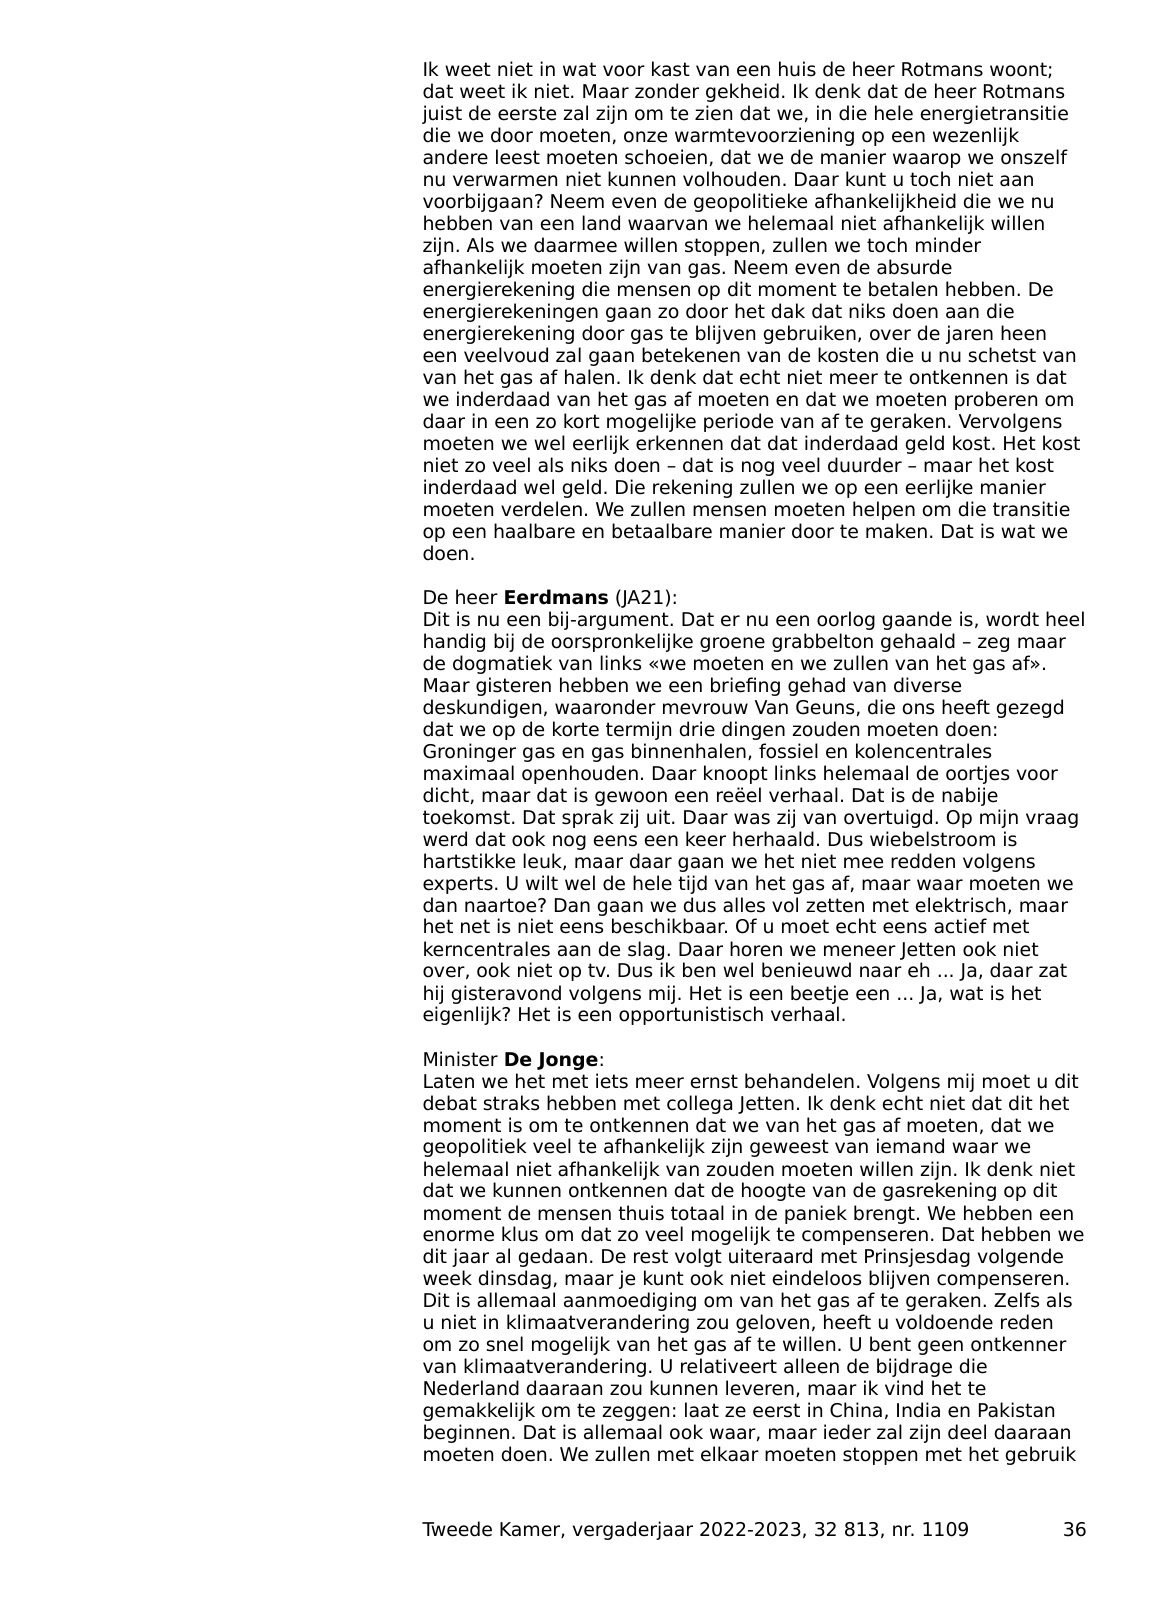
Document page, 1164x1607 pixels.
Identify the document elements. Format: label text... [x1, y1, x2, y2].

text Dit is nu een bij-argument. Dat er nu een oorlog gaande is, wordt heel handig bij de oorspronkelijke groene grabbelton gehaald – zeg maar de dogmatiek van links «we moeten en we zullen van het gas af». Maar gisteren hebben we een briefing gehad van diverse deskundigen, waaronder mevrouw Van Geuns, die ons heeft gezegd dat we op de korte termijn drie dingen zouden moeten doen: Groninger gas en gas binnenhalen, fossiel en kolencentrales maximaal openhouden. Daar knoopt links helemaal de oortjes voor dicht, maar dat is gewoon een reëel verhaal. Dat is de nabije toekomst. Dat sprak zij uit. Daar was zij van overtuigd. Op mijn vraag werd dat ook nog eens een keer herhaald. Dus wiebelstroom is hartstikke leuk, maar daar gaan we het niet mee redden volgens experts. U wilt wel de hele tijd van het gas af, maar waar moeten we dan naartoe? Dan gaan we dus alles vol zetten met elektrisch, maar het net is niet eens beschikbaar. Of u moet echt eens actief met kerncentrales aan de slag. Daar horen we meneer Jetten ook niet over, ook niet op tv. Dus ik ben wel benieuwd naar eh ... Ja, daar zat hij gisteravond volgens mij. Het is een beetje een ... Ja, wat is het eigenlijk? Het is een opportunistisch verhaal. [422, 609, 1087, 1026]
text Ik weet niet in wat voor kast van een huis de heer Rotmans woont; dat weet ik niet. Maar zonder gekheid. Ik denk dat de heer Rotmans juist de eerste zal zijn om te zien dat we, in die hele energietransitie die we door moeten, onze warmtevoorziening op een wezenlijk andere leest moeten schoeien, dat we de manier waarop we onszelf nu verwarmen niet kunnen volhouden. Daar kunt u toch niet aan voorbijgaan? Neem even de geopolitieke afhankelijkheid die we nu hebben van een land waarvan we helemaal niet afhankelijk willen zijn. Als we daarmee willen stoppen, zullen we toch minder afhankelijk moeten zijn van gas. Neem even de absurde energierekening die mensen op dit moment te betalen hebben. De energierekeningen gaan zo door het dak dat niks doen aan die energierekening door gas te blijven gebruiken, over de jaren heen een veelvoud zal gaan betekenen van de kosten die u nu schetst van van het gas af halen. Ik denk dat echt niet meer te ontkennen is dat we inderdaad van het gas af moeten en dat we moeten proberen om daar in een zo kort mogelijke periode van af te geraken. Vervolgens moeten we wel eerlijk erkennen dat dat inderdaad geld kost. Het kost niet zo veel als niks doen – dat is nog veel duurder – maar het kost inderdaad wel geld. Die rekening zullen we op een eerlijke manier moeten verdelen. We zullen mensen moeten helpen om die transitie op een haalbare en betaalbare manier door te maken. Dat is wat we doen. [422, 59, 1087, 564]
text De heer Eerdmans (JA21): [422, 587, 1087, 609]
text Minister De Jonge: [422, 1048, 1087, 1071]
text Laten we het met iets meer ernst behandelen. Volgens mij moet u dit debat straks hebben met collega Jetten. Ik denk echt niet dat dit het moment is om te ontkennen dat we van het gas af moeten, dat we geopolitiek veel te afhankelijk zijn geweest van iemand waar we helemaal niet afhankelijk van zouden moeten willen zijn. Ik denk niet dat we kunnen ontkennen dat de hoogte van de gasrekening op dit moment de mensen thuis totaal in de paniek brengt. We hebben een enorme klus om dat zo veel mogelijk te compenseren. Dat hebben we dit jaar al gedaan. De rest volgt uiteraard met Prinsjesdag volgende week dinsdag, maar je kunt ook niet eindeloos blijven compenseren. Dit is allemaal aanmoediging om van het gas af te geraken. Zelfs als u niet in klimaatverandering zou geloven, heeft u voldoende reden om zo snel mogelijk van het gas af te willen. U bent geen ontkenner van klimaatverandering. U relativeert alleen de bijdrage die Nederland daaraan zou kunnen leveren, maar ik vind het te gemakkelijk om te zeggen: laat ze eerst in China, India en Pakistan beginnen. Dat is allemaal ook waar, maar ieder zal zijn deel daaraan moeten doen. We zullen met elkaar moeten stoppen met het gebruik [422, 1071, 1087, 1466]
